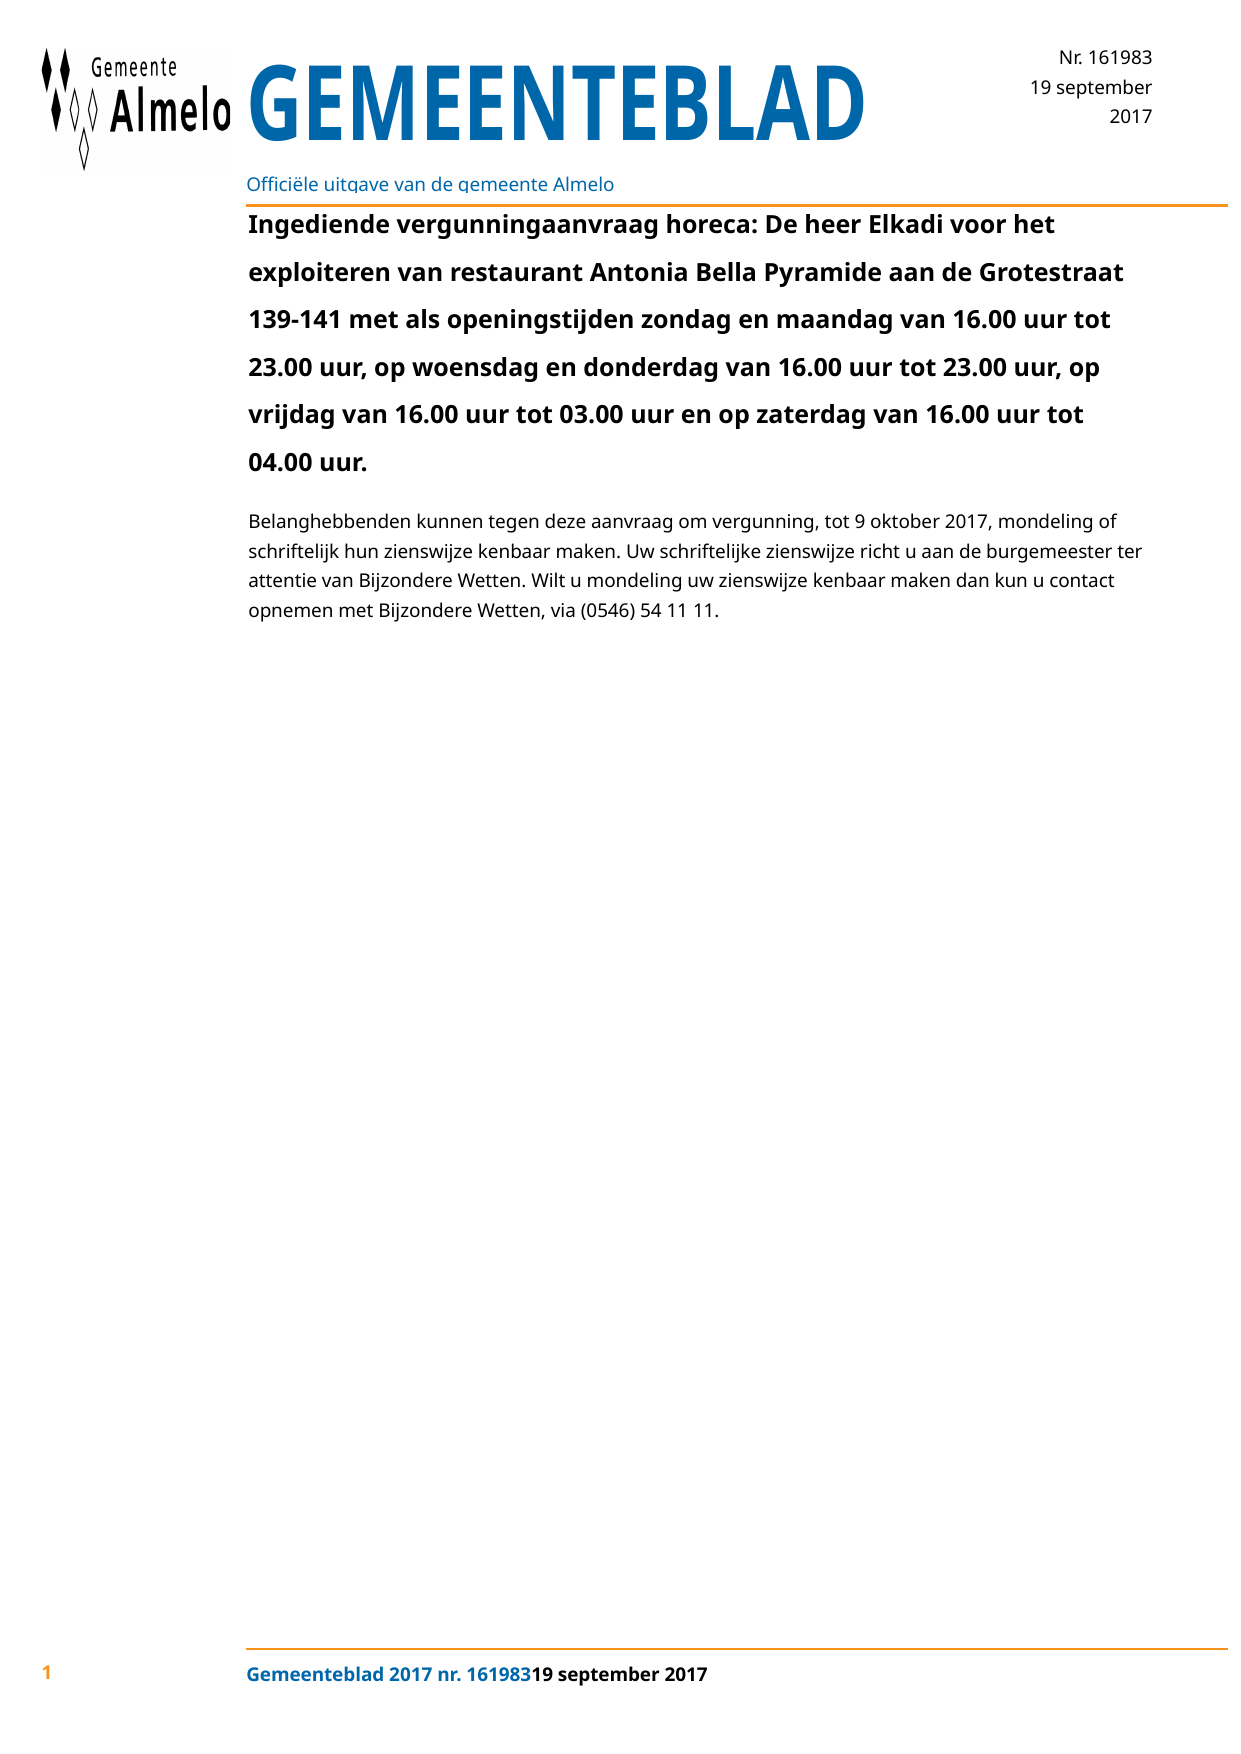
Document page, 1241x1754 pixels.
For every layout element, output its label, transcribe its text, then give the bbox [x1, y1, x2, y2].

picture [41, 47, 231, 172]
text Ingediende vergunningaanvraag horeca: De heer Elkadi voor het exploiteren van restaurant Antonia Bella Pyramide aan de Grotestraat 139-141 met als openingstijden zondag en maandag van 16.00 uur tot 23.00 uur, op woensdag en donderdag van 16.00 uur tot 23.00 uur, op vrijdag van 16.00 uur tot 03.00 uur en op zaterdag van 16.00 uur tot 04.00 uur. [248, 207, 1152, 479]
text Belanghebbenden kunnen tegen deze aanvraag om vergunning, tot 9 oktober 2017, mondeling of schriftelijk hun zienswijze kenbaar maken. Uw schriftelijke zienswijze richt u aan de burgemeester ter attentie van Bijzondere Wetten. Wilt u mondeling uw zienswijze kenbaar maken dan kun u contact opnemen met Bijzondere Wetten, via (0546) 54 11 11. [248, 508, 1152, 623]
